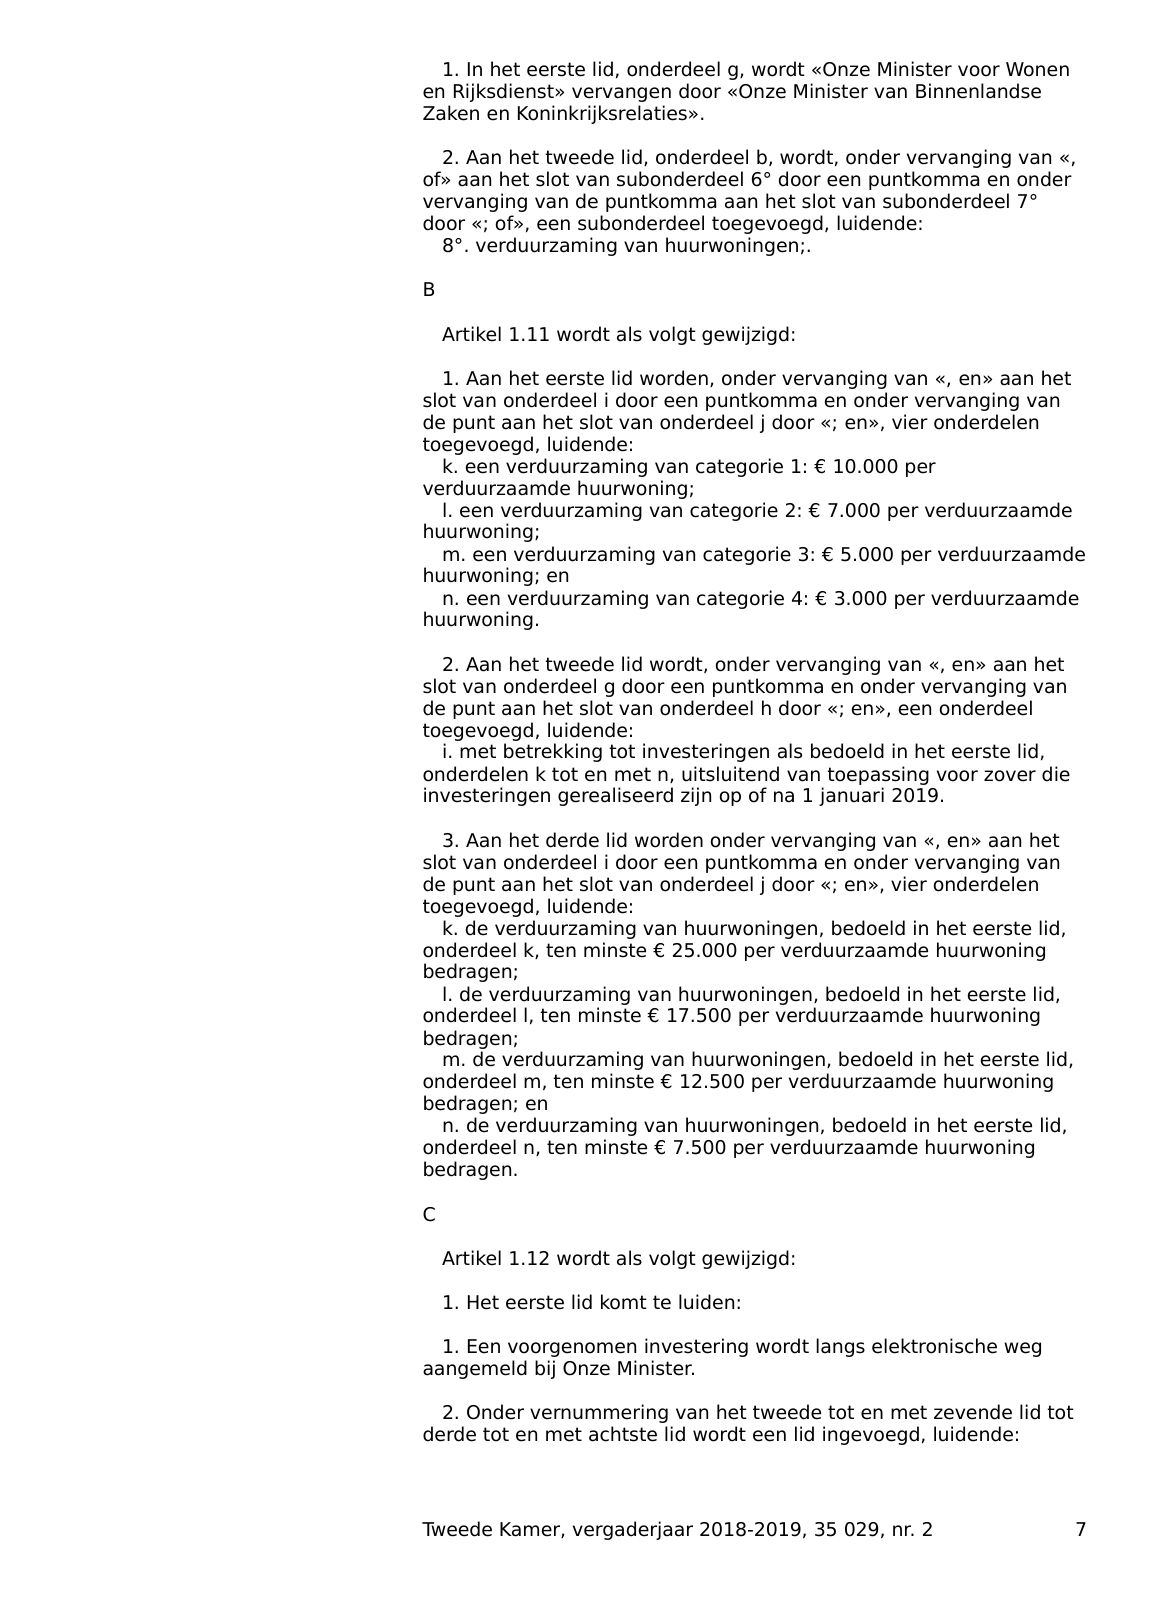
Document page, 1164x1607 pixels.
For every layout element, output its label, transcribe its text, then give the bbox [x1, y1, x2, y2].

text Artikel 1.11 wordt als volgt gewijzigd: [422, 323, 1087, 345]
text C [422, 1203, 1087, 1225]
text 3. Aan het derde lid worden onder vervanging van «, en» aan het slot van onderdeel i door een puntkomma en onder vervanging van de punt aan het slot van onderdeel j door «; en», vier onderdelen toegevoegd, luidende: [422, 829, 1087, 917]
text k. een verduurzaming van categorie 1: € 10.000 per verduurzaamde huurwoning; [422, 456, 1087, 499]
text n. een verduurzaming van categorie 4: € 3.000 per verduurzaamde huurwoning. [422, 587, 1087, 631]
text Artikel 1.12 wordt als volgt gewijzigd: [422, 1248, 1087, 1269]
text m. de verduurzaming van huurwoningen, bedoeld in het eerste lid, onderdeel m, ten minste € 12.500 per verduurzaamde huurwoning bedragen; en [422, 1049, 1087, 1115]
text 1. Een voorgenomen investering wordt langs elektronische weg aangemeld bij Onze Minister. [422, 1336, 1087, 1380]
text 2. Aan het tweede lid, onderdeel b, wordt, onder vervanging van «, of» aan het slot van subonderdeel 6° door een puntkomma en onder vervanging van de puntkomma aan het slot van subonderdeel 7° door «; of», een subonderdeel toegevoegd, luidende: [422, 147, 1087, 235]
text 8°. verduurzaming van huurwoningen;. [422, 235, 1087, 257]
text 1. In het eerste lid, onderdeel g, wordt «Onze Minister voor Wonen en Rijksdienst» vervangen door «Onze Minister van Binnenlandse Zaken en Koninkrijksrelaties». [422, 59, 1087, 125]
text 1. Het eerste lid komt te luiden: [422, 1292, 1087, 1314]
text 2. Aan het tweede lid wordt, onder vervanging van «, en» aan het slot van onderdeel g door een puntkomma en onder vervanging van de punt aan het slot van onderdeel h door «; en», een onderdeel toegevoegd, luidende: [422, 653, 1087, 741]
text n. de verduurzaming van huurwoningen, bedoeld in het eerste lid, onderdeel n, ten minste € 7.500 per verduurzaamde huurwoning bedragen. [422, 1115, 1087, 1181]
text 2. Onder vernummering van het tweede tot en met zevende lid tot derde tot en met achtste lid wordt een lid ingevoegd, luidende: [422, 1402, 1087, 1446]
text k. de verduurzaming van huurwoningen, bedoeld in het eerste lid, onderdeel k, ten minste € 25.000 per verduurzaamde huurwoning bedragen; [422, 917, 1087, 983]
text m. een verduurzaming van categorie 3: € 5.000 per verduurzaamde huurwoning; en [422, 543, 1087, 587]
text l. een verduurzaming van categorie 2: € 7.000 per verduurzaamde huurwoning; [422, 499, 1087, 543]
text l. de verduurzaming van huurwoningen, bedoeld in het eerste lid, onderdeel l, ten minste € 17.500 per verduurzaamde huurwoning bedragen; [422, 983, 1087, 1049]
text i. met betrekking tot investeringen als bedoeld in het eerste lid, onderdelen k tot en met n, uitsluitend van toepassing voor zover die investeringen gerealiseerd zijn op of na 1 januari 2019. [422, 741, 1087, 807]
text 1. Aan het eerste lid worden, onder vervanging van «, en» aan het slot van onderdeel i door een puntkomma en onder vervanging van de punt aan het slot van onderdeel j door «; en», vier onderdelen toegevoegd, luidende: [422, 368, 1087, 456]
text B [422, 279, 1087, 301]
